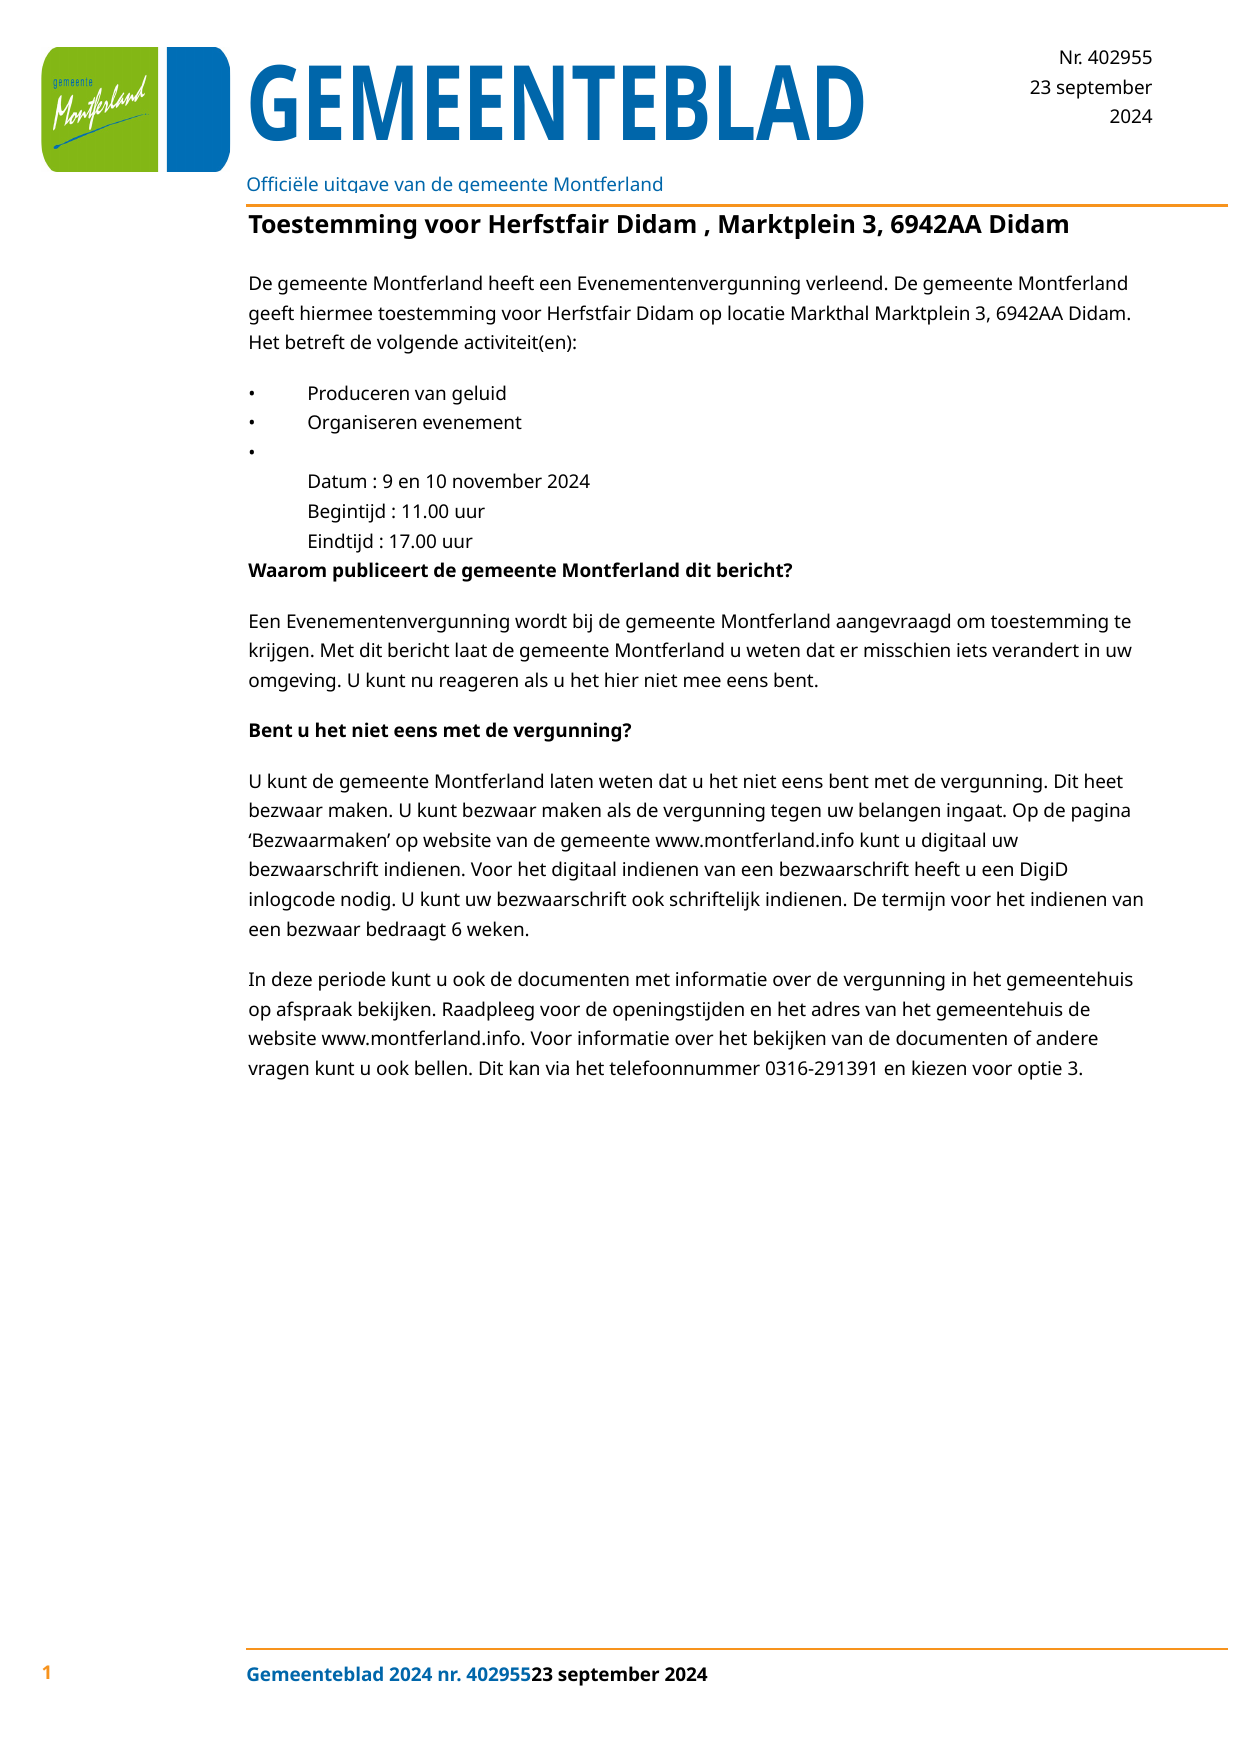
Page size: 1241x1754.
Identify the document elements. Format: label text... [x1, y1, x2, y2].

text Waarom publiceert de gemeente Montferland dit bericht? [248, 557, 1152, 583]
text Toestemming voor Herfstfair Didam , Marktplein 3, 6942AA Didam [248, 207, 1152, 241]
text Een Evenementenvergunning wordt bij de gemeente Montferland aangevraagd om toestemming te krijgen. Met dit bericht laat de gemeente Montferland u weten dat er misschien iets verandert in uw omgeving. U kunt nu reageren als u het hier niet mee eens bent. [248, 608, 1152, 693]
text U kunt de gemeente Montferland laten weten dat u het niet eens bent met de vergunning. Dit heet bezwaar maken. U kunt bezwaar maken als de vergunning tegen uw belangen ingaat. Op de pagina ‘Bezwaarmaken’ op website van de gemeente www.montferland.info kunt u digitaal uw bezwaarschrift indienen. Voor het digitaal indienen van een bezwaarschrift heeft u een DigiD inlogcode nodig. U kunt uw bezwaarschrift ook schriftelijk indienen. De termijn voor het indienen van een bezwaar bedraagt 6 weken. [248, 768, 1152, 941]
picture [41, 47, 231, 172]
text De gemeente Montferland heeft een Evenementenvergunning verleend. De gemeente Montferland geeft hiermee toestemming voor Herfstfair Didam op locatie Markthal Marktplein 3, 6942AA Didam. Het betreft de volgende activiteit(en): [248, 270, 1152, 355]
list Produceren van geluid [248, 380, 1152, 406]
list Eindtijd : 17.00 uur [248, 528, 1152, 553]
text Bent u het niet eens met de vergunning? [248, 717, 1152, 743]
list Organiseren evenement [248, 409, 1152, 435]
list Datum : 9 en 10 november 2024 [248, 469, 1152, 494]
text In deze periode kunt u ook de documenten met informatie over de vergunning in het gemeentehuis op afspraak bekijken. Raadpleeg voor de openingstijden en het adres van het gemeentehuis de website www.montferland.info. Voor informatie over het bekijken van de documenten of andere vragen kunt u ook bellen. Dit kan via het telefoonnummer 0316-291391 en kiezen voor optie 3. [248, 966, 1152, 1081]
list Begintijd : 11.00 uur [248, 498, 1152, 524]
